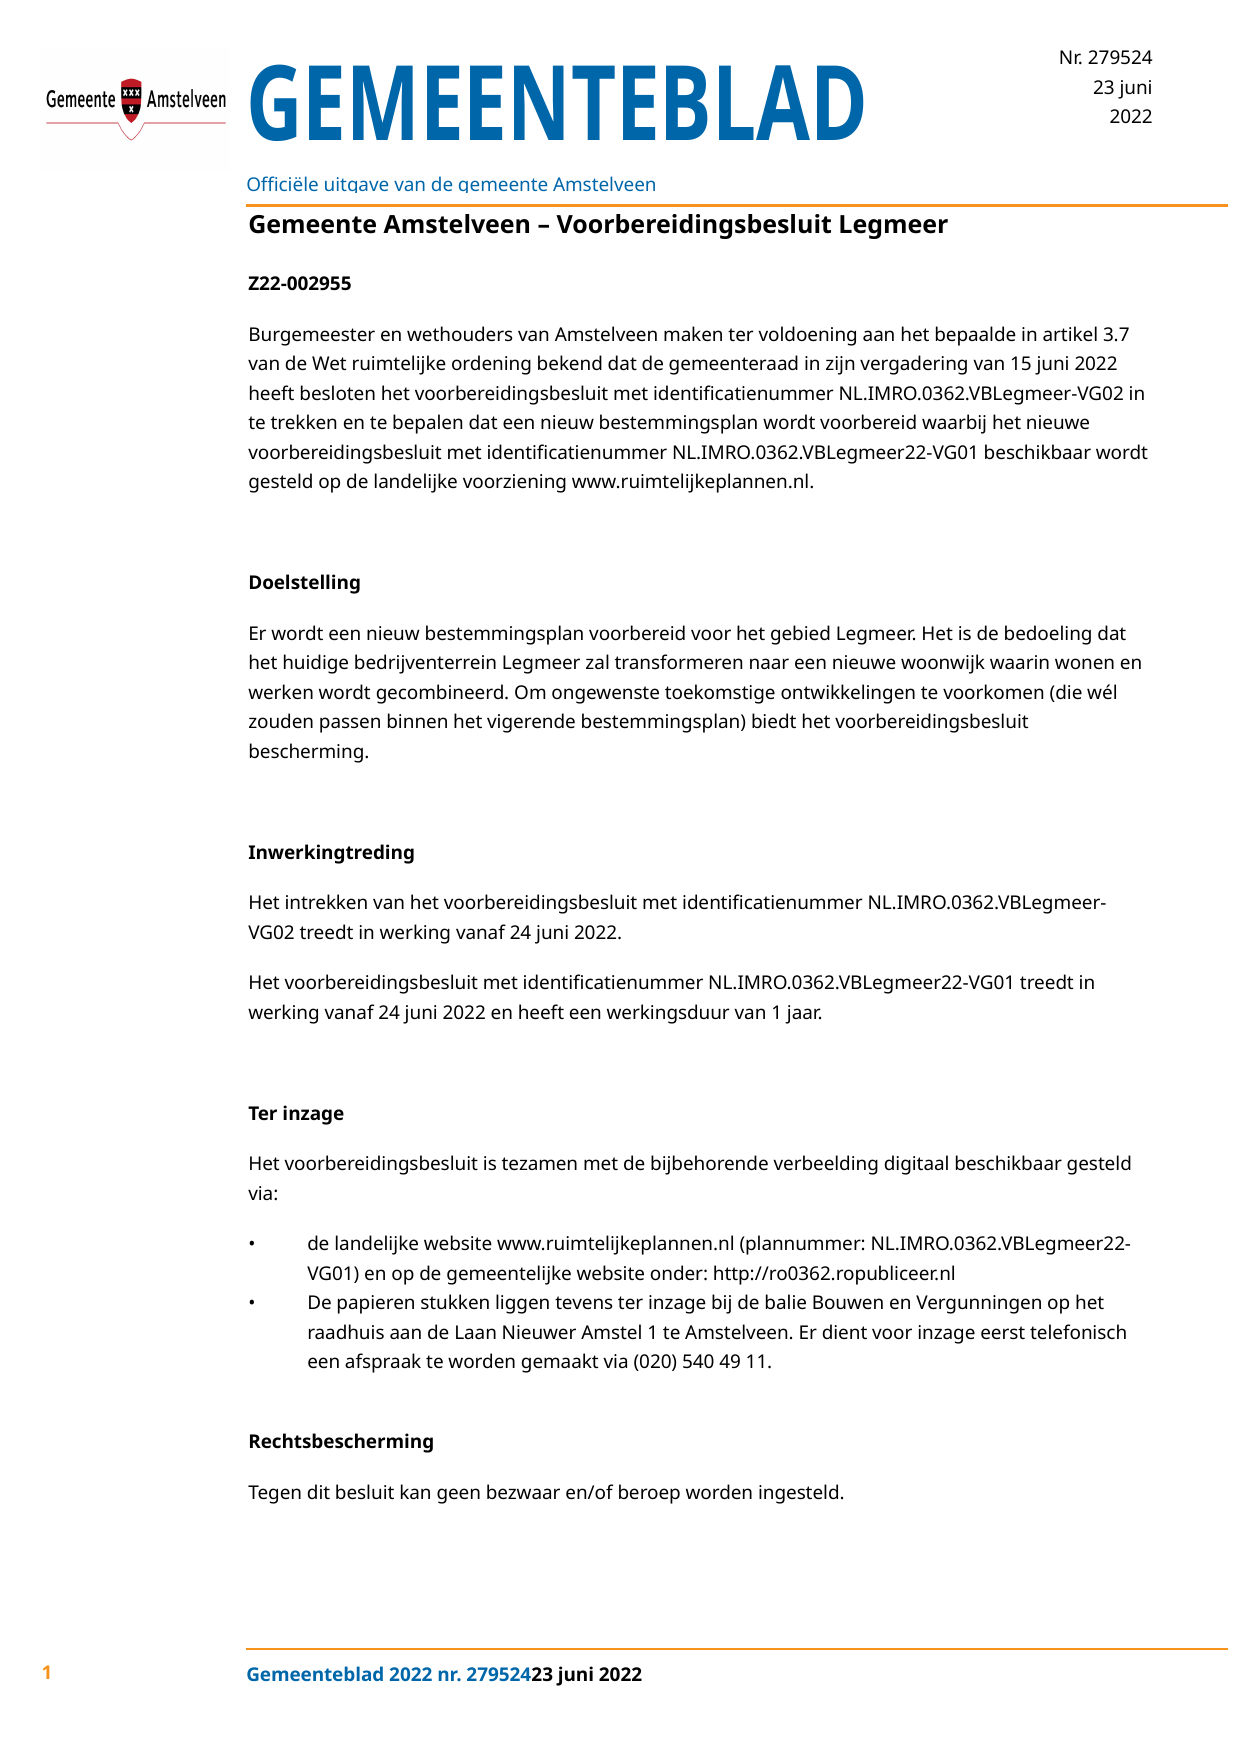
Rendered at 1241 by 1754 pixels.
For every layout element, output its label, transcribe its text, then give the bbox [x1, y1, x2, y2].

text Ter inzage [248, 1100, 1152, 1126]
text Rechtsbescherming [248, 1429, 1152, 1454]
list De papieren stukken liggen tevens ter inzage bij de balie Bouwen en Vergunningen op het raadhuis aan de Laan Nieuwer Amstel 1 te Amstelveen. Er dient voor inzage eerst telefonisch een afspraak te worden gemaakt via (020) 540 49 11. [248, 1289, 1152, 1374]
text Burgemeester en wethouders van Amstelveen maken ter voldoening aan het bepaalde in artikel 3.7 van de Wet ruimtelijke ordening bekend dat de gemeenteraad in zijn vergadering van 15 juni 2022 heeft besloten het voorbereidingsbesluit met identificatienummer NL.IMRO.0362.VBLegmeer-VG02 in te trekken en te bepalen dat een nieuw bestemmingsplan wordt voorbereid waarbij het nieuwe voorbereidingsbesluit met identificatienummer NL.IMRO.0362.VBLegmeer22-VG01 beschikbaar wordt gesteld op de landelijke voorziening www.ruimtelijkeplannen.nl. [248, 321, 1152, 494]
picture [41, 47, 231, 172]
text Het voorbereidingsbesluit is tezamen met de bijbehorende verbeelding digitaal beschikbaar gesteld via: [248, 1150, 1152, 1206]
text Inwerkingtreding [248, 839, 1152, 865]
text Het voorbereidingsbesluit met identificatienummer NL.IMRO.0362.VBLegmeer22-VG01 treedt in werking vanaf 24 juni 2022 en heeft een werkingsduur van 1 jaar. [248, 969, 1152, 1025]
text Tegen dit besluit kan geen bezwaar en/of beroep worden ingesteld. [248, 1479, 1152, 1505]
text Z22-002955 [248, 270, 1152, 296]
text Het intrekken van het voorbereidingsbesluit met identificatienummer NL.IMRO.0362.VBLegmeer-VG02 treedt in werking vanaf 24 juni 2022. [248, 889, 1152, 945]
list de landelijke website www.ruimtelijkeplannen.nl (plannummer: NL.IMRO.0362.VBLegmeer22-VG01) en op de gemeentelijke website onder: http://ro0362.ropubliceer.nl [248, 1230, 1152, 1286]
text Er wordt een nieuw bestemmingsplan voorbereid voor het gebied Legmeer. Het is de bedoeling dat het huidige bedrijventerrein Legmeer zal transformeren naar een nieuwe woonwijk waarin wonen en werken wordt gecombineerd. Om ongewenste toekomstige ontwikkelingen te voorkomen (die wél zouden passen binnen het vigerende bestemmingsplan) biedt het voorbereidingsbesluit bescherming. [248, 620, 1152, 764]
text Gemeente Amstelveen – Voorbereidingsbesluit Legmeer [248, 207, 1152, 241]
text Doelstelling [248, 569, 1152, 595]
